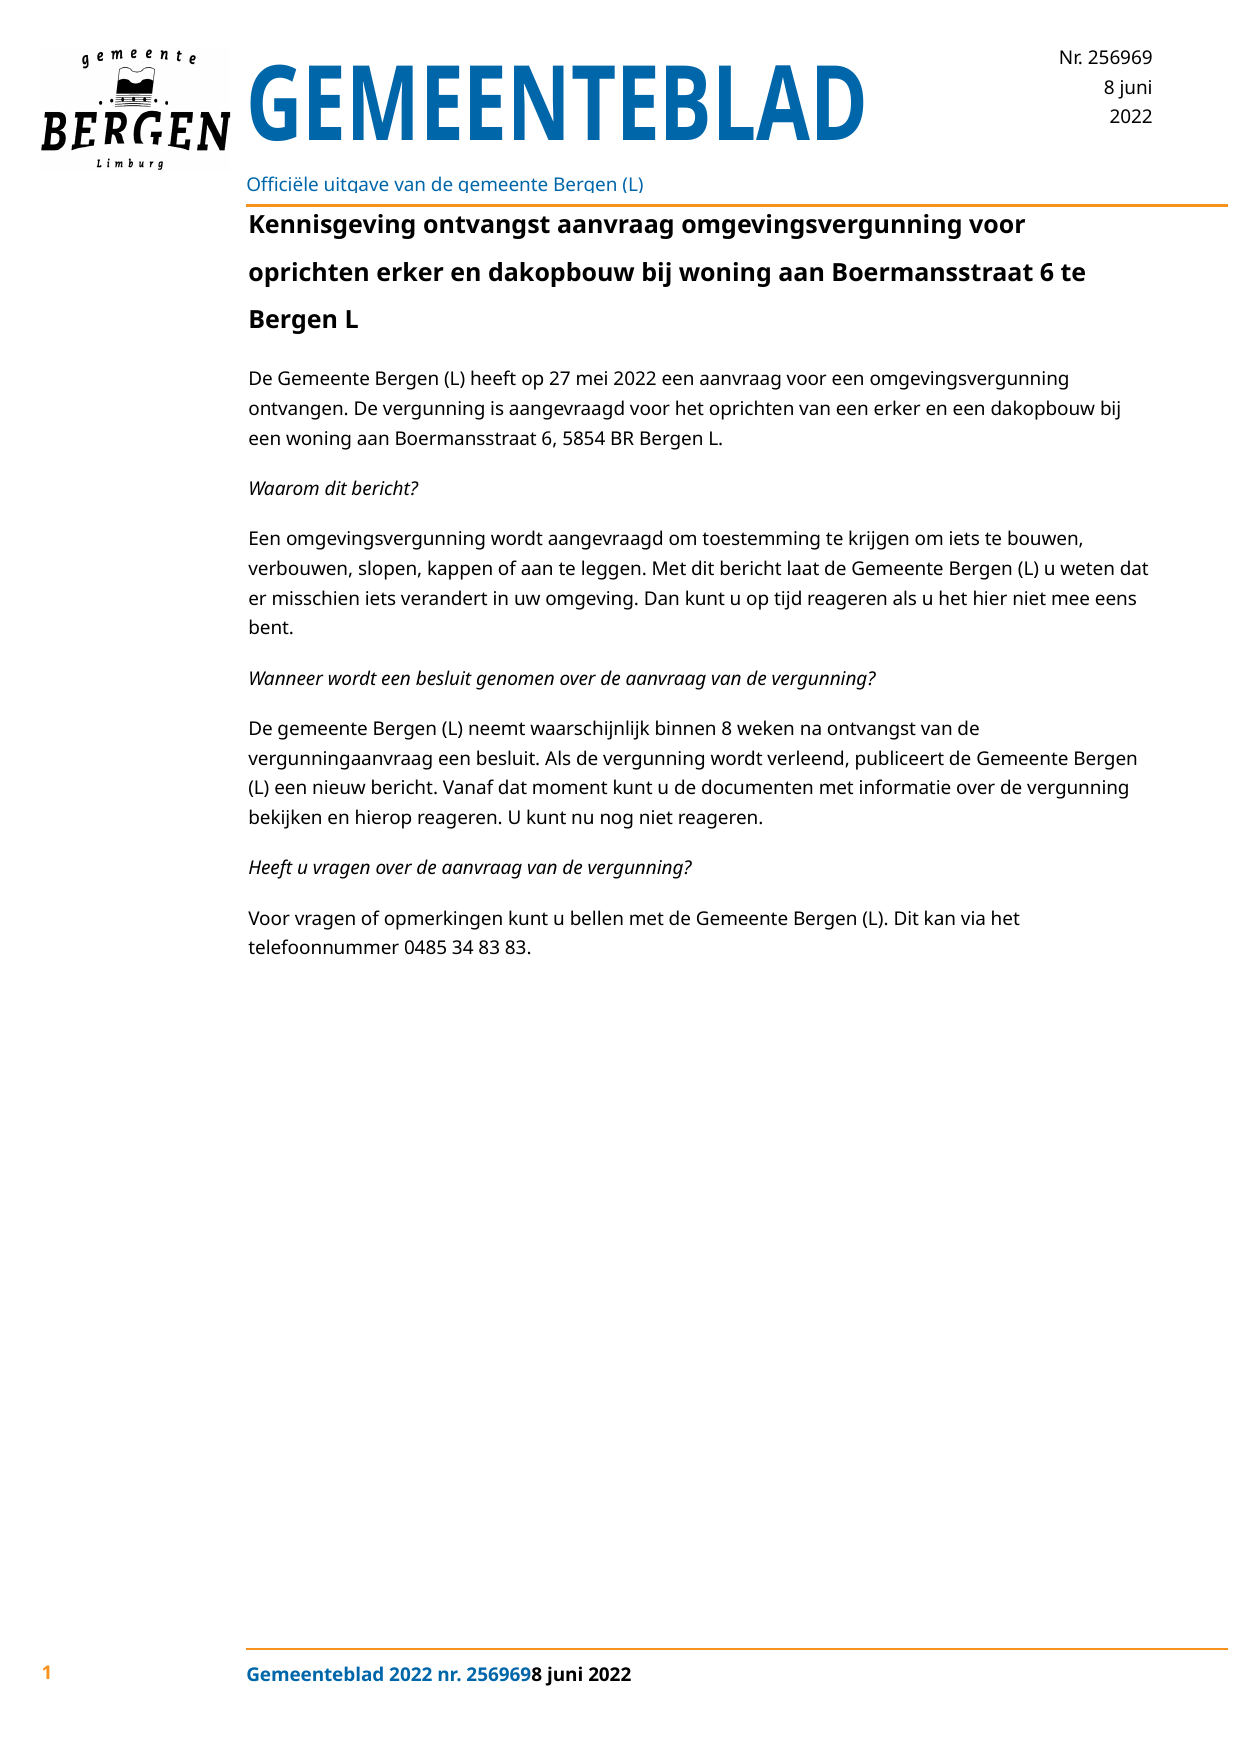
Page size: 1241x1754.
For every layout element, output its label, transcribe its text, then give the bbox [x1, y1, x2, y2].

text De gemeente Bergen (L) neemt waarschijnlijk binnen 8 weken na ontvangst van de vergunningaanvraag een besluit. Als de vergunning wordt verleend, publiceert de Gemeente Bergen (L) een nieuw bericht. Vanaf dat moment kunt u de documenten met informatie over de vergunning bekijken en hierop reageren. U kunt nu nog niet reageren. [248, 715, 1152, 829]
text Een omgevingsvergunning wordt aangevraagd om toestemming te krijgen om iets te bouwen, verbouwen, slopen, kappen of aan te leggen. Met dit bericht laat de Gemeente Bergen (L) u weten dat er misschien iets verandert in uw omgeving. Dan kunt u op tijd reageren als u het hier niet mee eens bent. [248, 526, 1152, 640]
text Kennisgeving ontvangst aanvraag omgevingsvergunning voor oprichten erker en dakopbouw bij woning aan Boermansstraat 6 te Bergen L [248, 207, 1152, 336]
text Waarom dit bericht? [248, 475, 1152, 501]
text Wanneer wordt een besluit genomen over de aanvraag van de vergunning? [248, 665, 1152, 690]
text Heeft u vragen over de aanvraag van de vergunning? [248, 854, 1152, 880]
text De Gemeente Bergen (L) heeft op 27 mei 2022 een aanvraag voor een omgevingsvergunning ontvangen. De vergunning is aangevraagd voor het oprichten van een erker en een dakopbouw bij een woning aan Boermansstraat 6, 5854 BR Bergen L. [248, 366, 1152, 450]
text Voor vragen of opmerkingen kunt u bellen met de Gemeente Bergen (L). Dit kan via het telefoonnummer 0485 34 83 83. [248, 905, 1152, 960]
picture [41, 47, 231, 172]
